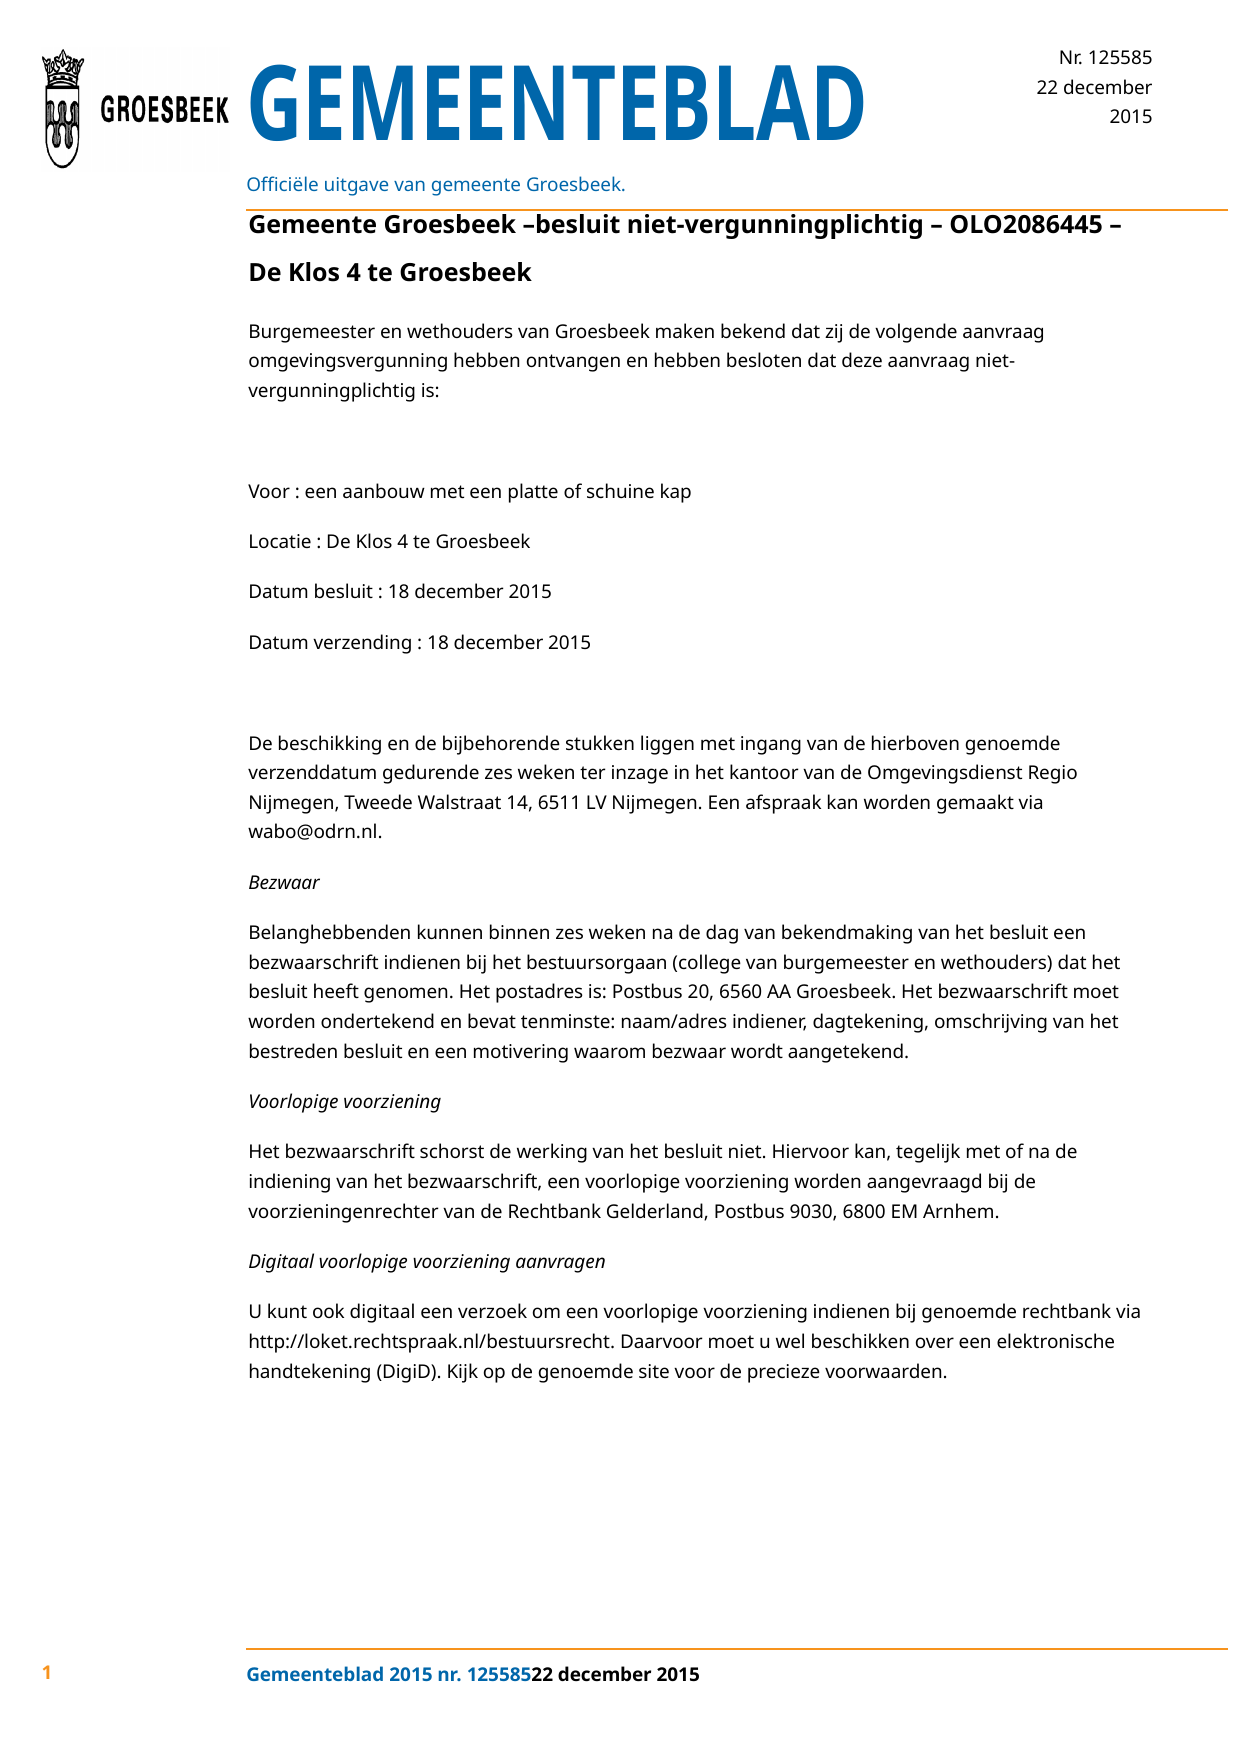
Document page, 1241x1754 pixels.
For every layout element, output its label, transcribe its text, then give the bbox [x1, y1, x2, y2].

text Bezwaar [248, 869, 1152, 895]
text Burgemeester en wethouders van Groesbeek maken bekend dat zij de volgende aanvraag omgevingsvergunning hebben ontvangen en hebben besloten dat deze aanvraag niet-vergunningplichtig is: [248, 318, 1152, 403]
text Het bezwaarschrift schorst de werking van het besluit niet. Hiervoor kan, tegelijk met of na de indiening van het bezwaarschrift, een voorlopige voorziening worden aangevraagd bij de voorzieningenrechter van de Rechtbank Gelderland, Postbus 9030, 6800 EM Arnhem. [248, 1139, 1152, 1224]
text Gemeente Groesbeek –besluit niet-vergunningplichtig – OLO2086445 – De Klos 4 te Groesbeek [248, 211, 1152, 288]
text Voor : een aanbouw met een platte of schuine kap [248, 478, 1152, 504]
text Datum besluit : 18 december 2015 [248, 579, 1152, 604]
text U kunt ook digitaal een verzoek om een voorlopige voorziening indienen bij genoemde rechtbank via http://loket.rechtspraak.nl/bestuursrecht. Daarvoor moet u wel beschikken over een elektronische handtekening (DigiD). Kijk op de genoemde site voor de precieze voorwaarden. [248, 1299, 1152, 1384]
text Belanghebbenden kunnen binnen zes weken na de dag van bekendmaking van het besluit een bezwaarschrift indienen bij het bestuursorgaan (college van burgemeester en wethouders) dat het besluit heeft genomen. Het postadres is: Postbus 20, 6560 AA Groesbeek. Het bezwaarschrift moet worden ondertekend en bevat tenminste: naam/adres indiener, dagtekening, omschrijving van het bestreden besluit en een motivering waarom bezwaar wordt aangetekend. [248, 919, 1152, 1064]
text Digitaal voorlopige voorziening aanvragen [248, 1248, 1152, 1274]
text Voorlopige voorziening [248, 1088, 1152, 1114]
text De beschikking en de bijbehorende stukken liggen met ingang van de hierboven genoemde verzenddatum gedurende zes weken ter inzage in het kantoor van de Omgevingsdienst Regio Nijmegen, Tweede Walstraat 14, 6511 LV Nijmegen. Een afspraak kan worden gemaakt via wabo@odrn.nl. [248, 730, 1152, 844]
text Datum verzending : 18 december 2015 [248, 629, 1152, 655]
text Locatie : De Klos 4 te Groesbeek [248, 528, 1152, 554]
picture [41, 47, 231, 172]
